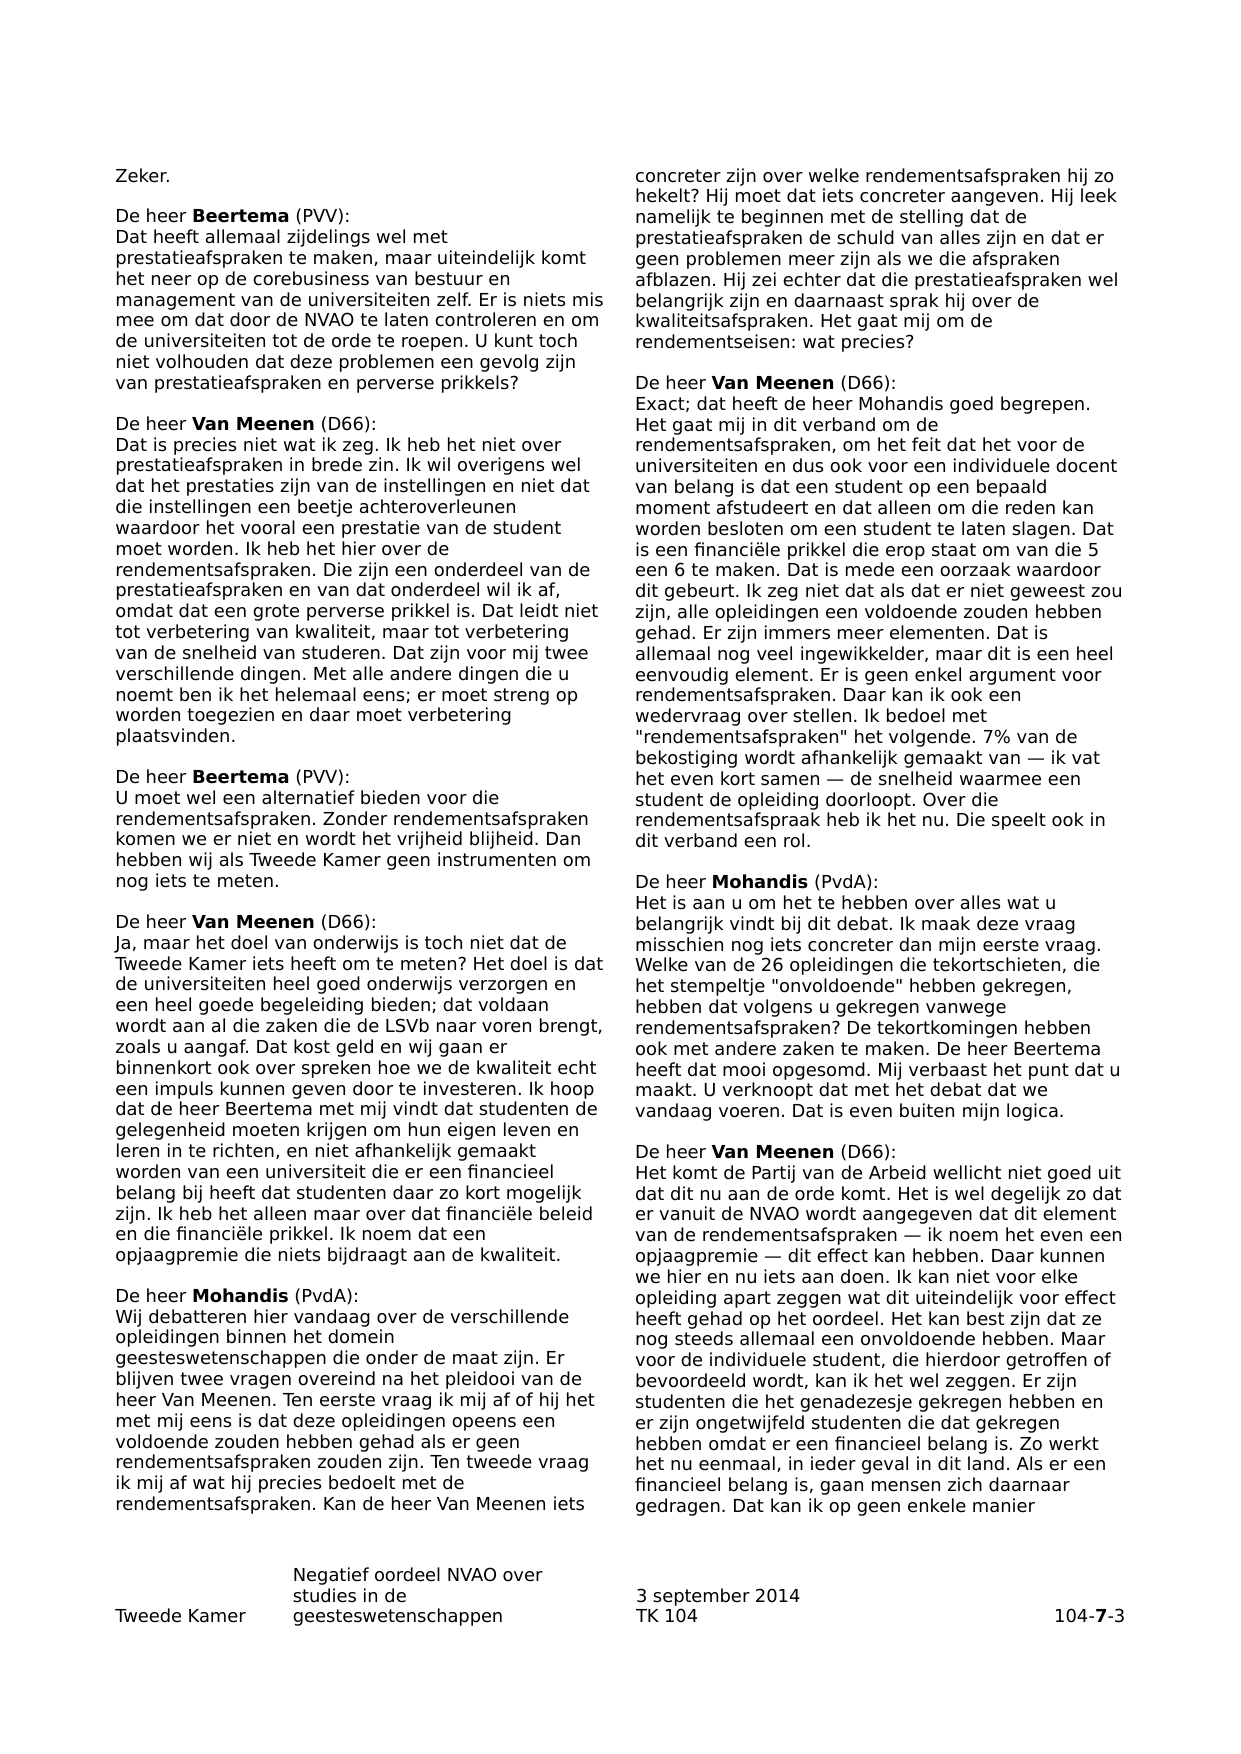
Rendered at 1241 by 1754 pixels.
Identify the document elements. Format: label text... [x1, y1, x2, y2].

text Wij debatteren hier vandaag over de verschillende opleidingen binnen het domein geesteswetenschappen die onder de maat zijn. Er blijven twee vragen overeind na het pleidooi van de heer Van Meenen. Ten eerste vraag ik mij af of hij het met mij eens is dat deze opleidingen opeens een voldoende zouden hebben gehad als er geen rendementsafspraken zouden zijn. Ten tweede vraag ik mij af wat hij precies bedoelt met de rendementsafspraken. Kan de heer Van Meenen iets [115, 1306, 605, 1515]
text De heer Beertema (PVV): [115, 767, 605, 787]
text Zeker. [115, 165, 605, 186]
text Dat is precies niet wat ik zeg. Ik heb het niet over prestatieafspraken in brede zin. Ik wil overigens wel dat het prestaties zijn van de instellingen en niet dat die instellingen een beetje achteroverleunen waardoor het vooral een prestatie van de student moet worden. Ik heb het hier over de rendementsafspraken. Die zijn een onderdeel van de prestatieafspraken en van dat onderdeel wil ik af, omdat dat een grote perverse prikkel is. Dat leidt niet tot verbetering van kwaliteit, maar tot verbetering van de snelheid van studeren. Dat zijn voor mij twee verschillende dingen. Met alle andere dingen die u noemt ben ik het helemaal eens; er moet streng op worden toegezien en daar moet verbetering plaatsvinden. [115, 434, 605, 747]
text concreter zijn over welke rendementsafspraken hij zo hekelt? Hij moet dat iets concreter aangeven. Hij leek namelijk te beginnen met de stelling dat de prestatieafspraken de schuld van alles zijn en dat er geen problemen meer zijn als we die afspraken afblazen. Hij zei echter dat die prestatieafspraken wel belangrijk zijn en daarnaast sprak hij over de kwaliteitsafspraken. Het gaat mij om de rendementseisen: wat precies? [635, 165, 1125, 353]
text De heer Van Meenen (D66): [635, 373, 1125, 393]
text Het is aan u om het te hebben over alles wat u belangrijk vindt bij dit debat. Ik maak deze vraag misschien nog iets concreter dan mijn eerste vraag. Welke van de 26 opleidingen die tekortschieten, die het stempeltje "onvoldoende" hebben gekregen, hebben dat volgens u gekregen vanwege rendementsafspraken? De tekortkomingen hebben ook met andere zaken te maken. De heer Beertema heeft dat mooi opgesomd. Mij verbaast het punt dat u maakt. U verknoopt dat met het debat dat we vandaag voeren. Dat is even buiten mijn logica. [635, 893, 1125, 1122]
text De heer Mohandis (PvdA): [635, 872, 1125, 893]
text De heer Mohandis (PvdA): [115, 1286, 605, 1306]
text De heer Beertema (PVV): [115, 206, 605, 227]
text De heer Van Meenen (D66): [115, 912, 605, 932]
text De heer Van Meenen (D66): [635, 1142, 1125, 1162]
text Dat heeft allemaal zijdelings wel met prestatieafspraken te maken, maar uiteindelijk komt het neer op de corebusiness van bestuur en management van de universiteiten zelf. Er is niets mis mee om dat door de NVAO te laten controleren en om de universiteiten tot de orde te roepen. U kunt toch niet volhouden dat deze problemen een gevolg zijn van prestatieafspraken en perverse prikkels? [115, 227, 605, 393]
text Ja, maar het doel van onderwijs is toch niet dat de Tweede Kamer iets heeft om te meten? Het doel is dat de universiteiten heel goed onderwijs verzorgen en een heel goede begeleiding bieden; dat voldaan wordt aan al die zaken die de LSVb naar voren brengt, zoals u aangaf. Dat kost geld en wij gaan er binnenkort ook over spreken hoe we de kwaliteit echt een impuls kunnen geven door te investeren. Ik hoop dat de heer Beertema met mij vindt dat studenten de gelegenheid moeten krijgen om hun eigen leven en leren in te richten, en niet afhankelijk gemaakt worden van een universiteit die er een financieel belang bij heeft dat studenten daar zo kort mogelijk zijn. Ik heb het alleen maar over dat financiële beleid en die financiële prikkel. Ik noem dat een opjaagpremie die niets bijdraagt aan de kwaliteit. [115, 932, 605, 1266]
text De heer Van Meenen (D66): [115, 413, 605, 434]
text Het komt de Partij van de Arbeid wellicht niet goed uit dat dit nu aan de orde komt. Het is wel degelijk zo dat er vanuit de NVAO wordt aangegeven dat dit element van de rendementsafspraken — ik noem het even een opjaagpremie — dit effect kan hebben. Daar kunnen we hier en nu iets aan doen. Ik kan niet voor elke opleiding apart zeggen wat dit uiteindelijk voor effect heeft gehad op het oordeel. Het kan best zijn dat ze nog steeds allemaal een onvoldoende hebben. Maar voor de individuele student, die hierdoor getroffen of bevoordeeld wordt, kan ik het wel zeggen. Er zijn studenten die het genadezesje gekregen hebben en er zijn ongetwijfeld studenten die dat gekregen hebben omdat er een financieel belang is. Zo werkt het nu eenmaal, in ieder geval in dit land. Als er een financieel belang is, gaan mensen zich daarnaar gedragen. Dat kan ik op geen enkele manier [635, 1162, 1125, 1517]
text Exact; dat heeft de heer Mohandis goed begrepen. Het gaat mij in dit verband om de rendementsafspraken, om het feit dat het voor de universiteiten en dus ook voor een individuele docent van belang is dat een student op een bepaald moment afstudeert en dat alleen om die reden kan worden besloten om een student te laten slagen. Dat is een financiële prikkel die erop staat om van die 5 een 6 te maken. Dat is mede een oorzaak waardoor dit gebeurt. Ik zeg niet dat als dat er niet geweest zou zijn, alle opleidingen een voldoende zouden hebben gehad. Er zijn immers meer elementen. Dat is allemaal nog veel ingewikkelder, maar dit is een heel eenvoudig element. Er is geen enkel argument voor rendementsafspraken. Daar kan ik ook een wedervraag over stellen. Ik bedoel met "rendementsafspraken" het volgende. 7% van de bekostiging wordt afhankelijk gemaakt van — ik vat het even kort samen — de snelheid waarmee een student de opleiding doorloopt. Over die rendementsafspraak heb ik het nu. Die speelt ook in dit verband een rol. [635, 393, 1125, 852]
text U moet wel een alternatief bieden voor die rendementsafspraken. Zonder rendementsafspraken komen we er niet en wordt het vrijheid blijheid. Dan hebben wij als Tweede Kamer geen instrumenten om nog iets te meten. [115, 787, 605, 892]
